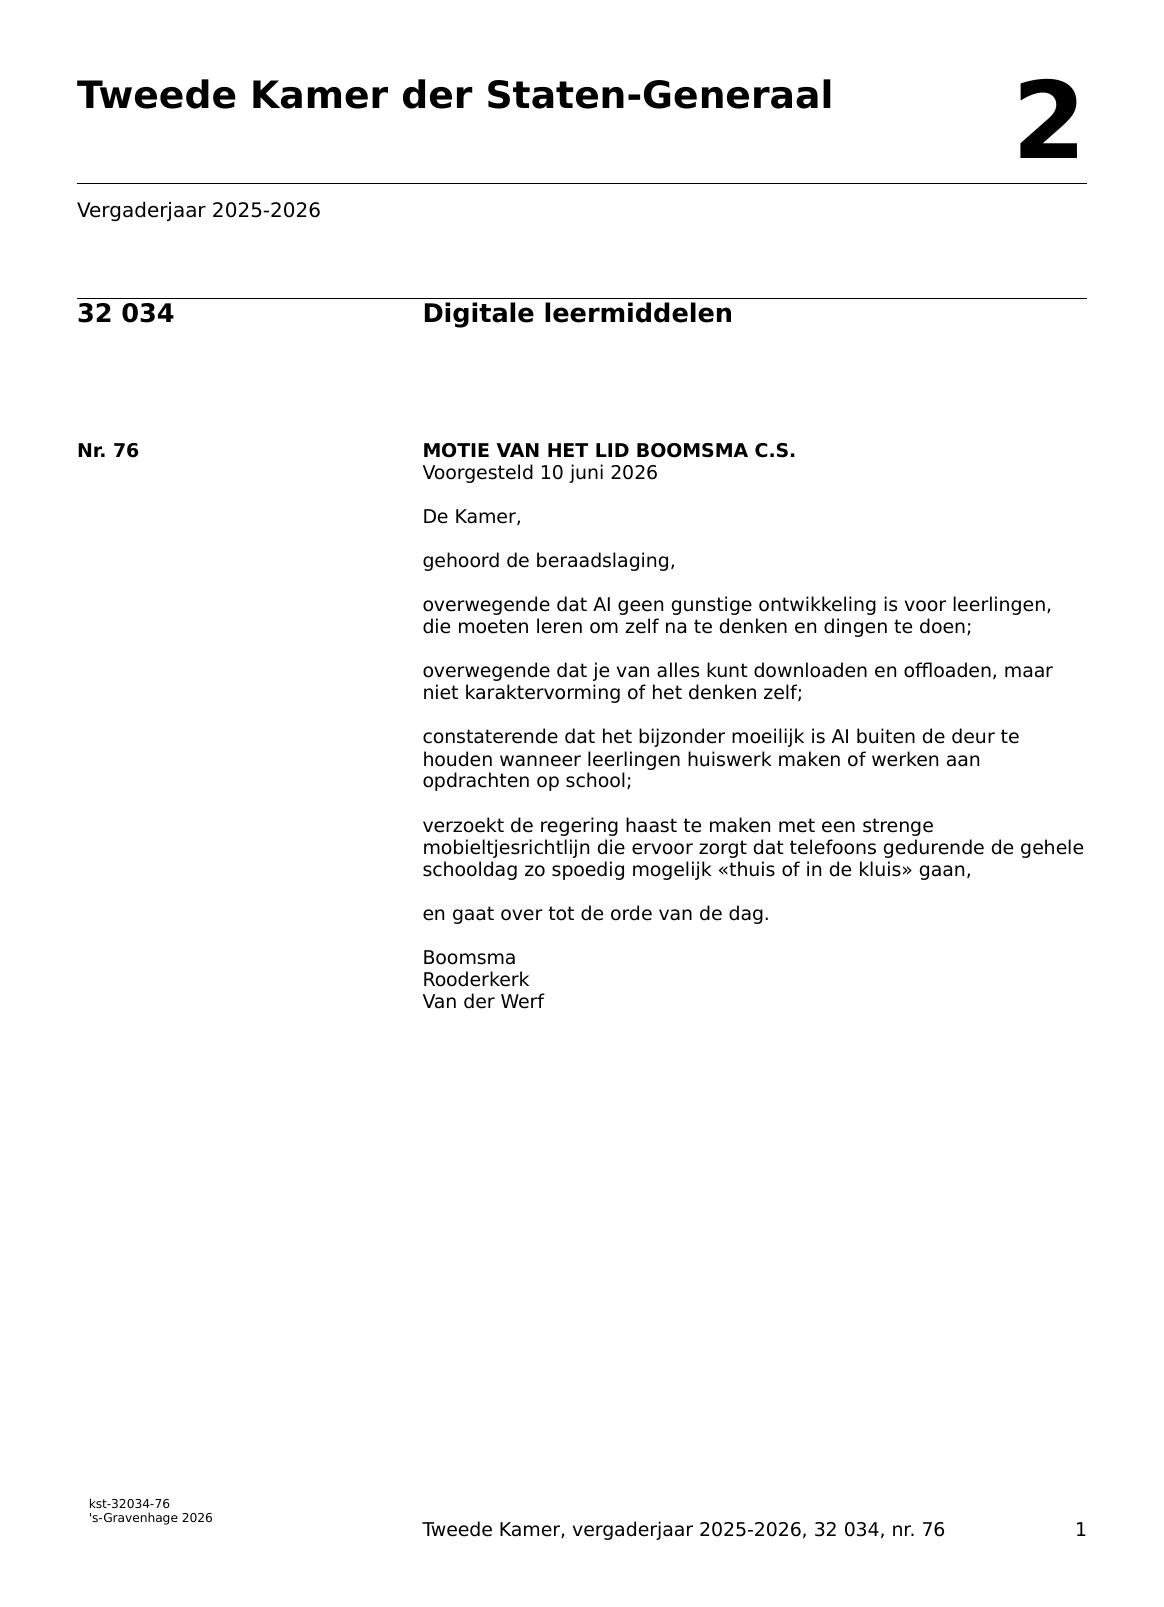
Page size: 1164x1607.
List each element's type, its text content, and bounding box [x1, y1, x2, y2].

text verzoekt de regering haast te maken met een strenge mobieltjesrichtlijn die ervoor zorgt dat telefoons gedurende de gehele schooldag zo spoedig mogelijk «thuis of in de kluis» gaan, [422, 814, 1087, 881]
table_header 2 [886, 59, 1087, 183]
subtitle 32 034 Digitale leermiddelen [77, 299, 1087, 329]
text Rooderkerk [422, 969, 1087, 991]
text Voorgesteld 10 juni 2026 [422, 462, 1087, 484]
text en gaat over tot de orde van de dag. [422, 903, 1087, 925]
text Van der Werf [422, 991, 1087, 1013]
text kst-32034-76 [88, 1497, 323, 1511]
text overwegende dat AI geen gunstige ontwikkeling is voor leerlingen, die moeten leren om zelf na te denken en dingen te doen; [422, 594, 1087, 638]
table_header Tweede Kamer der Staten-Generaal [77, 59, 886, 183]
table_cell Vergaderjaar 2025-2026 [77, 184, 1087, 298]
text constaterende dat het bijzonder moeilijk is AI buiten de deur te houden wanneer leerlingen huiswerk maken of werken aan opdrachten op school; [422, 726, 1087, 792]
subtitle Nr. 76 MOTIE VAN HET LID BOOMSMA C.S. [77, 440, 1087, 462]
text De Kamer, [422, 506, 1087, 528]
text 's-Gravenhage 2026 [88, 1511, 323, 1525]
text gehoord de beraadslaging, [422, 550, 1087, 572]
text overwegende dat je van alles kunt downloaden en offloaden, maar niet karaktervorming of het denken zelf; [422, 660, 1087, 704]
text Boomsma [422, 947, 1087, 969]
